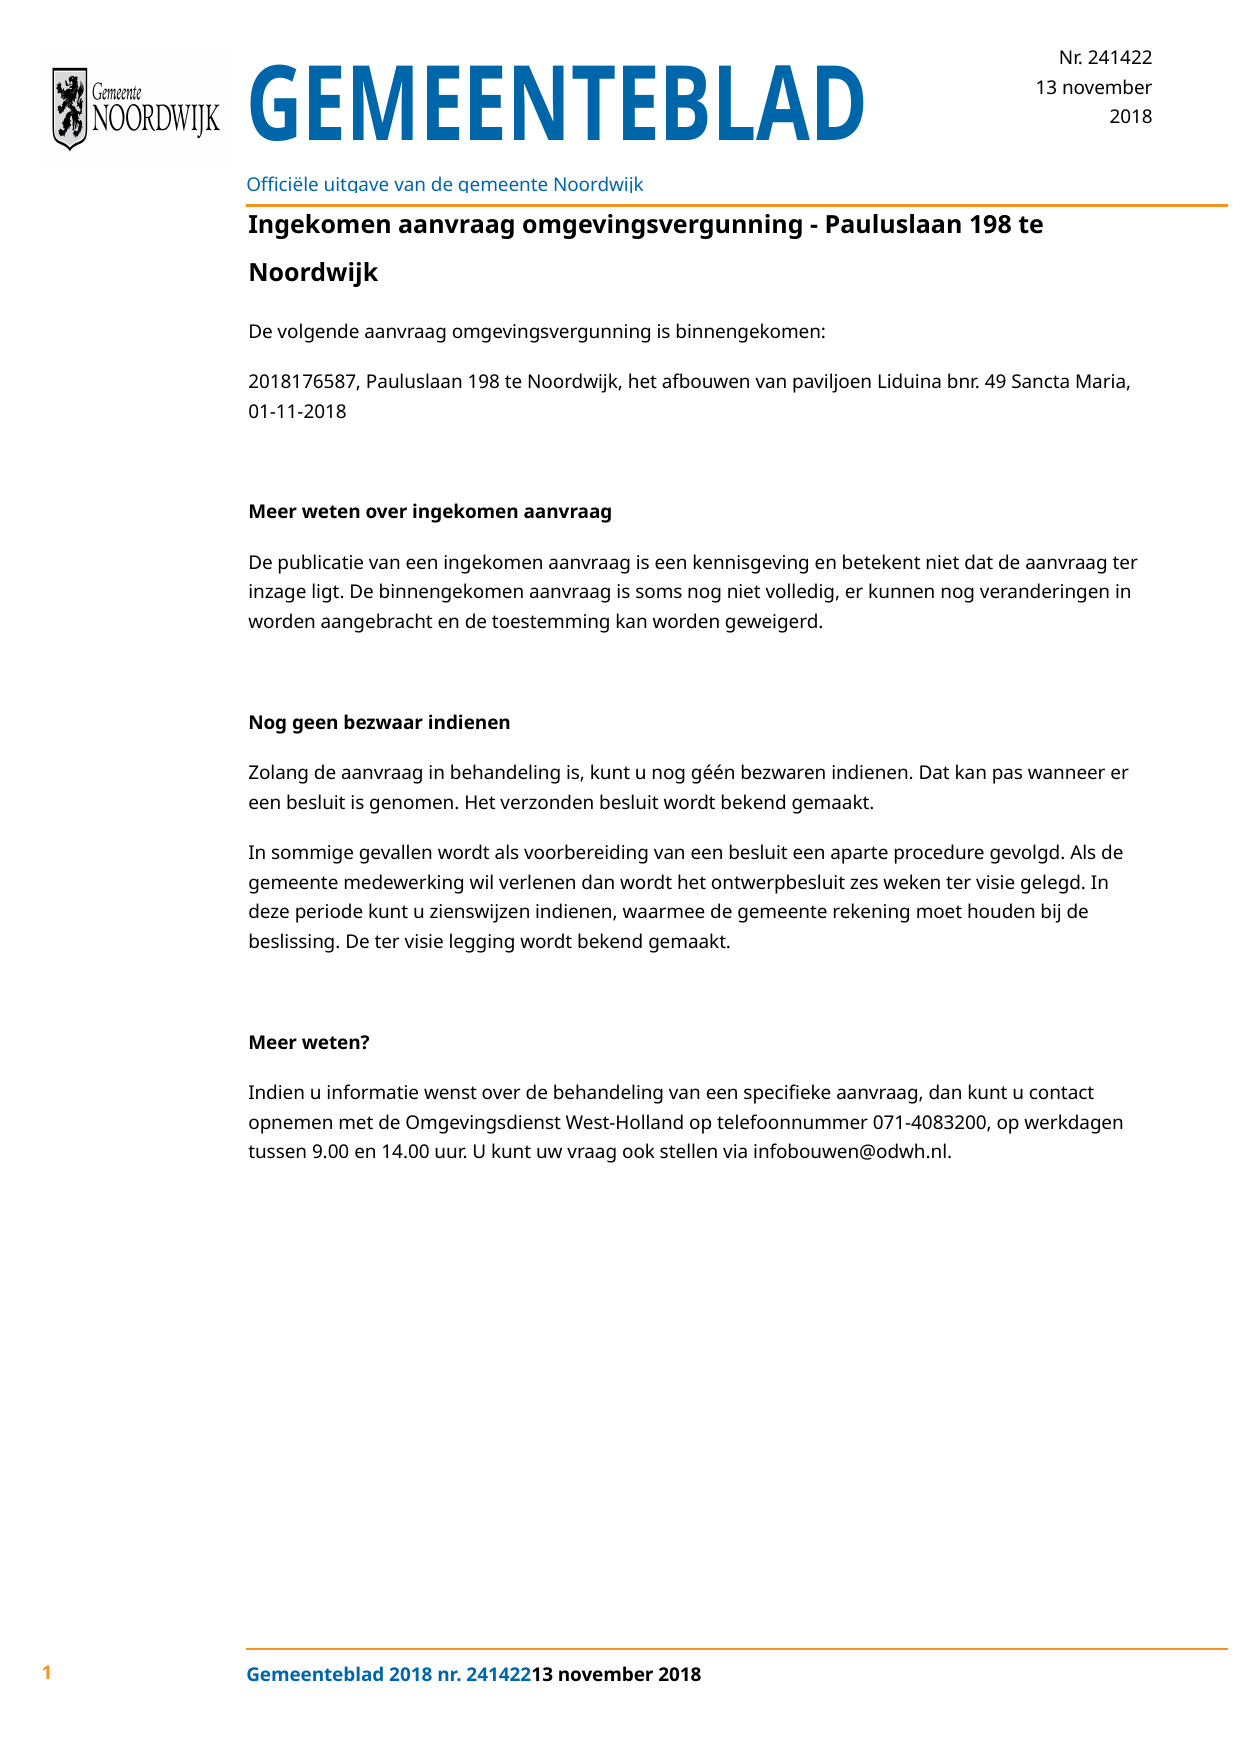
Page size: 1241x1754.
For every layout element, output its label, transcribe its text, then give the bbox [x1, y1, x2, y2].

text Indien u informatie wenst over de behandeling van een specifieke aanvraag, dan kunt u contact opnemen met de Omgevingsdienst West-Holland op telefoonnummer 071-4083200, op werkdagen tussen 9.00 en 14.00 uur. U kunt uw vraag ook stellen via infobouwen@odwh.nl. [248, 1079, 1152, 1164]
text De publicatie van een ingekomen aanvraag is een kennisgeving en betekent niet dat de aanvraag ter inzage ligt. De binnengekomen aanvraag is soms nog niet volledig, er kunnen nog veranderingen in worden aangebracht en de toestemming kan worden geweigerd. [248, 549, 1152, 634]
text Meer weten? [248, 1029, 1152, 1055]
text Meer weten over ingekomen aanvraag [248, 499, 1152, 524]
text Ingekomen aanvraag omgevingsvergunning - Pauluslaan 198 te Noordwijk [248, 207, 1152, 288]
text De volgende aanvraag omgevingsvergunning is binnengekomen: [248, 318, 1152, 344]
text Nog geen bezwaar indienen [248, 709, 1152, 735]
text In sommige gevallen wordt als voorbereiding van een besluit een aparte procedure gevolgd. Als de gemeente medewerking wil verlenen dan wordt het ontwerpbesluit zes weken ter visie gelegd. In deze periode kunt u zienswijzen indienen, waarmee de gemeente rekening moet houden bij de beslissing. De ter visie legging wordt bekend gemaakt. [248, 839, 1152, 954]
picture [41, 47, 231, 172]
text 2018176587, Pauluslaan 198 te Noordwijk, het afbouwen van paviljoen Liduina bnr. 49 Sancta Maria, 01-11-2018 [248, 368, 1152, 424]
text Zolang de aanvraag in behandeling is, kunt u nog géén bezwaren indienen. Dat kan pas wanneer er een besluit is genomen. Het verzonden besluit wordt bekend gemaakt. [248, 759, 1152, 815]
